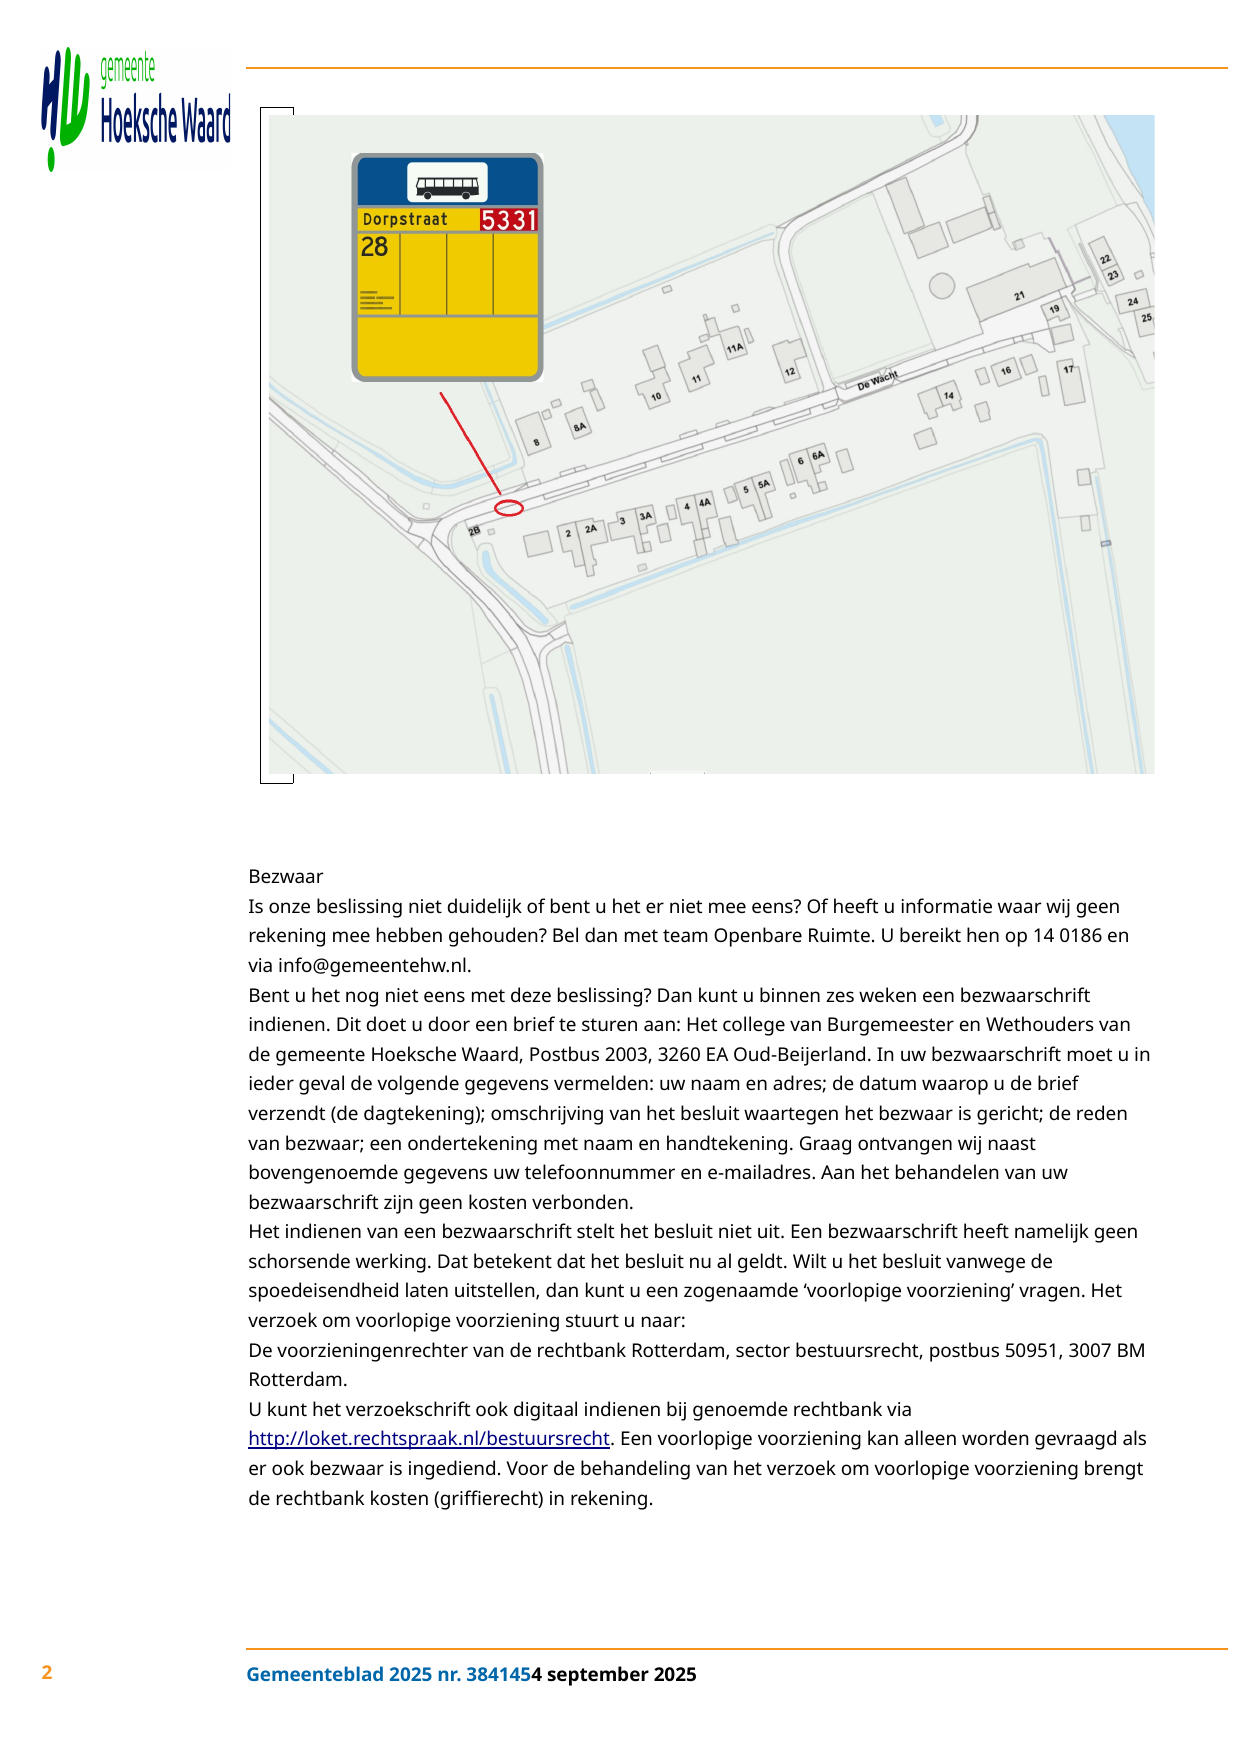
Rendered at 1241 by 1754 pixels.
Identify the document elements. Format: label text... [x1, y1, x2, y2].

text Bezwaar [248, 863, 1152, 889]
text U kunt het verzoekschrift ook digitaal indienen bij genoemde rechtbank via http://loket.rechtspraak.nl/bestuursrecht. Een voorlopige voorziening kan alleen worden gevraagd als er ook bezwaar is ingediend. Voor de behandeling van het verzoek om voorlopige voorziening brengt de rechtbank kosten (griffierecht) in rekening. [248, 1396, 1152, 1511]
picture [41, 47, 231, 172]
text De voorzieningenrechter van de rechtbank Rotterdam, sector bestuursrecht, postbus 50951, 3007 BM Rotterdam. [248, 1337, 1152, 1392]
text Bent u het nog niet eens met deze beslissing? Dan kunt u binnen zes weken een bezwaarschrift indienen. Dit doet u door een brief te sturen aan: Het college van Burgemeester en Wethouders van de gemeente Hoeksche Waard, Postbus 2003, 3260 EA Oud-Beijerland. In uw bezwaarschrift moet u in ieder geval de volgende gegevens vermelden: uw naam en adres; de datum waarop u de brief verzendt (de dagtekening); omschrijving van het besluit waartegen het bezwaar is gericht; de reden van bezwaar; een ondertekening met naam en handtekening. Graag ontvangen wij naast bovengenoemde gegevens uw telefoonnummer en e-mailadres. Aan het behandelen van uw bezwaarschrift zijn geen kosten verbonden. [248, 982, 1152, 1215]
picture [268, 115, 1155, 774]
text Is onze beslissing niet duidelijk of bent u het er niet mee eens? Of heeft u informatie waar wij geen rekening mee hebben gehouden? Bel dan met team Openbare Ruimte. U bereikt hen op 14 0186 en via info@gemeentehw.nl. [248, 893, 1152, 978]
text Het indienen van een bezwaarschrift stelt het besluit niet uit. Een bezwaarschrift heeft namelijk geen schorsende werking. Dat betekent dat het besluit nu al geldt. Wilt u het besluit vanwege de spoedeisendheid laten uitstellen, dan kunt u een zogenaamde ‘voorlopige voorziening’ vragen. Het verzoek om voorlopige voorziening stuurt u naar: [248, 1218, 1152, 1333]
